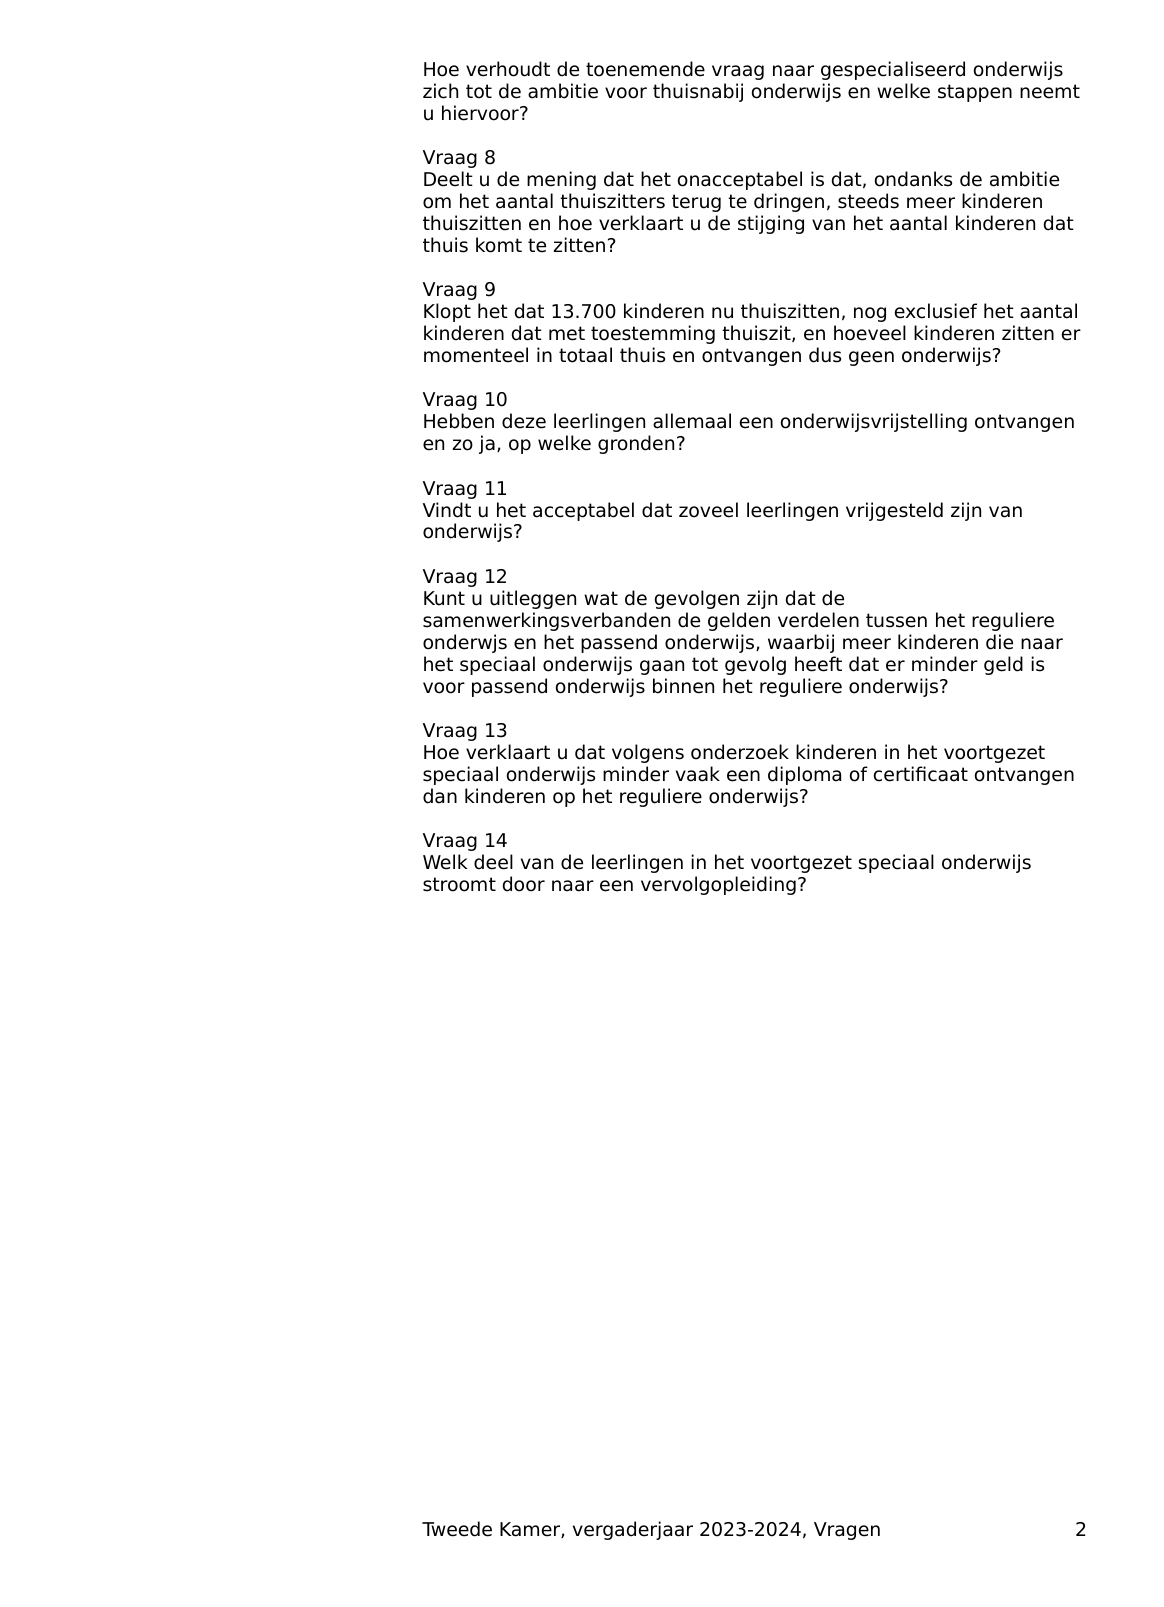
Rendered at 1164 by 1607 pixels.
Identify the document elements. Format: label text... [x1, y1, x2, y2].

text Vraag 13 [422, 720, 1087, 742]
text Deelt u de mening dat het onacceptabel is dat, ondanks de ambitie om het aantal thuiszitters terug te dringen, steeds meer kinderen thuiszitten en hoe verklaart u de stijging van het aantal kinderen dat thuis komt te zitten? [422, 169, 1087, 257]
text Hebben deze leerlingen allemaal een onderwijsvrijstelling ontvangen en zo ja, op welke gronden? [422, 411, 1087, 455]
text Vraag 9 [422, 279, 1087, 301]
text Vraag 12 [422, 566, 1087, 588]
text Hoe verklaart u dat volgens onderzoek kinderen in het voortgezet speciaal onderwijs minder vaak een diploma of certificaat ontvangen dan kinderen op het reguliere onderwijs? [422, 742, 1087, 808]
text Vindt u het acceptabel dat zoveel leerlingen vrijgesteld zijn van onderwijs? [422, 499, 1087, 543]
text Vraag 10 [422, 389, 1087, 411]
text Welk deel van de leerlingen in het voortgezet speciaal onderwijs stroomt door naar een vervolgopleiding? [422, 852, 1087, 896]
text Kunt u uitleggen wat de gevolgen zijn dat de samenwerkingsverbanden de gelden verdelen tussen het reguliere onderwjs en het passend onderwijs, waarbij meer kinderen die naar het speciaal onderwijs gaan tot gevolg heeft dat er minder geld is voor passend onderwijs binnen het reguliere onderwijs? [422, 588, 1087, 697]
text Vraag 8 [422, 147, 1087, 169]
text Vraag 11 [422, 477, 1087, 499]
text Hoe verhoudt de toenemende vraag naar gespecialiseerd onderwijs zich tot de ambitie voor thuisnabij onderwijs en welke stappen neemt u hiervoor? [422, 59, 1087, 125]
text Klopt het dat 13.700 kinderen nu thuiszitten, nog exclusief het aantal kinderen dat met toestemming thuiszit, en hoeveel kinderen zitten er momenteel in totaal thuis en ontvangen dus geen onderwijs? [422, 301, 1087, 367]
text Vraag 14 [422, 830, 1087, 852]
